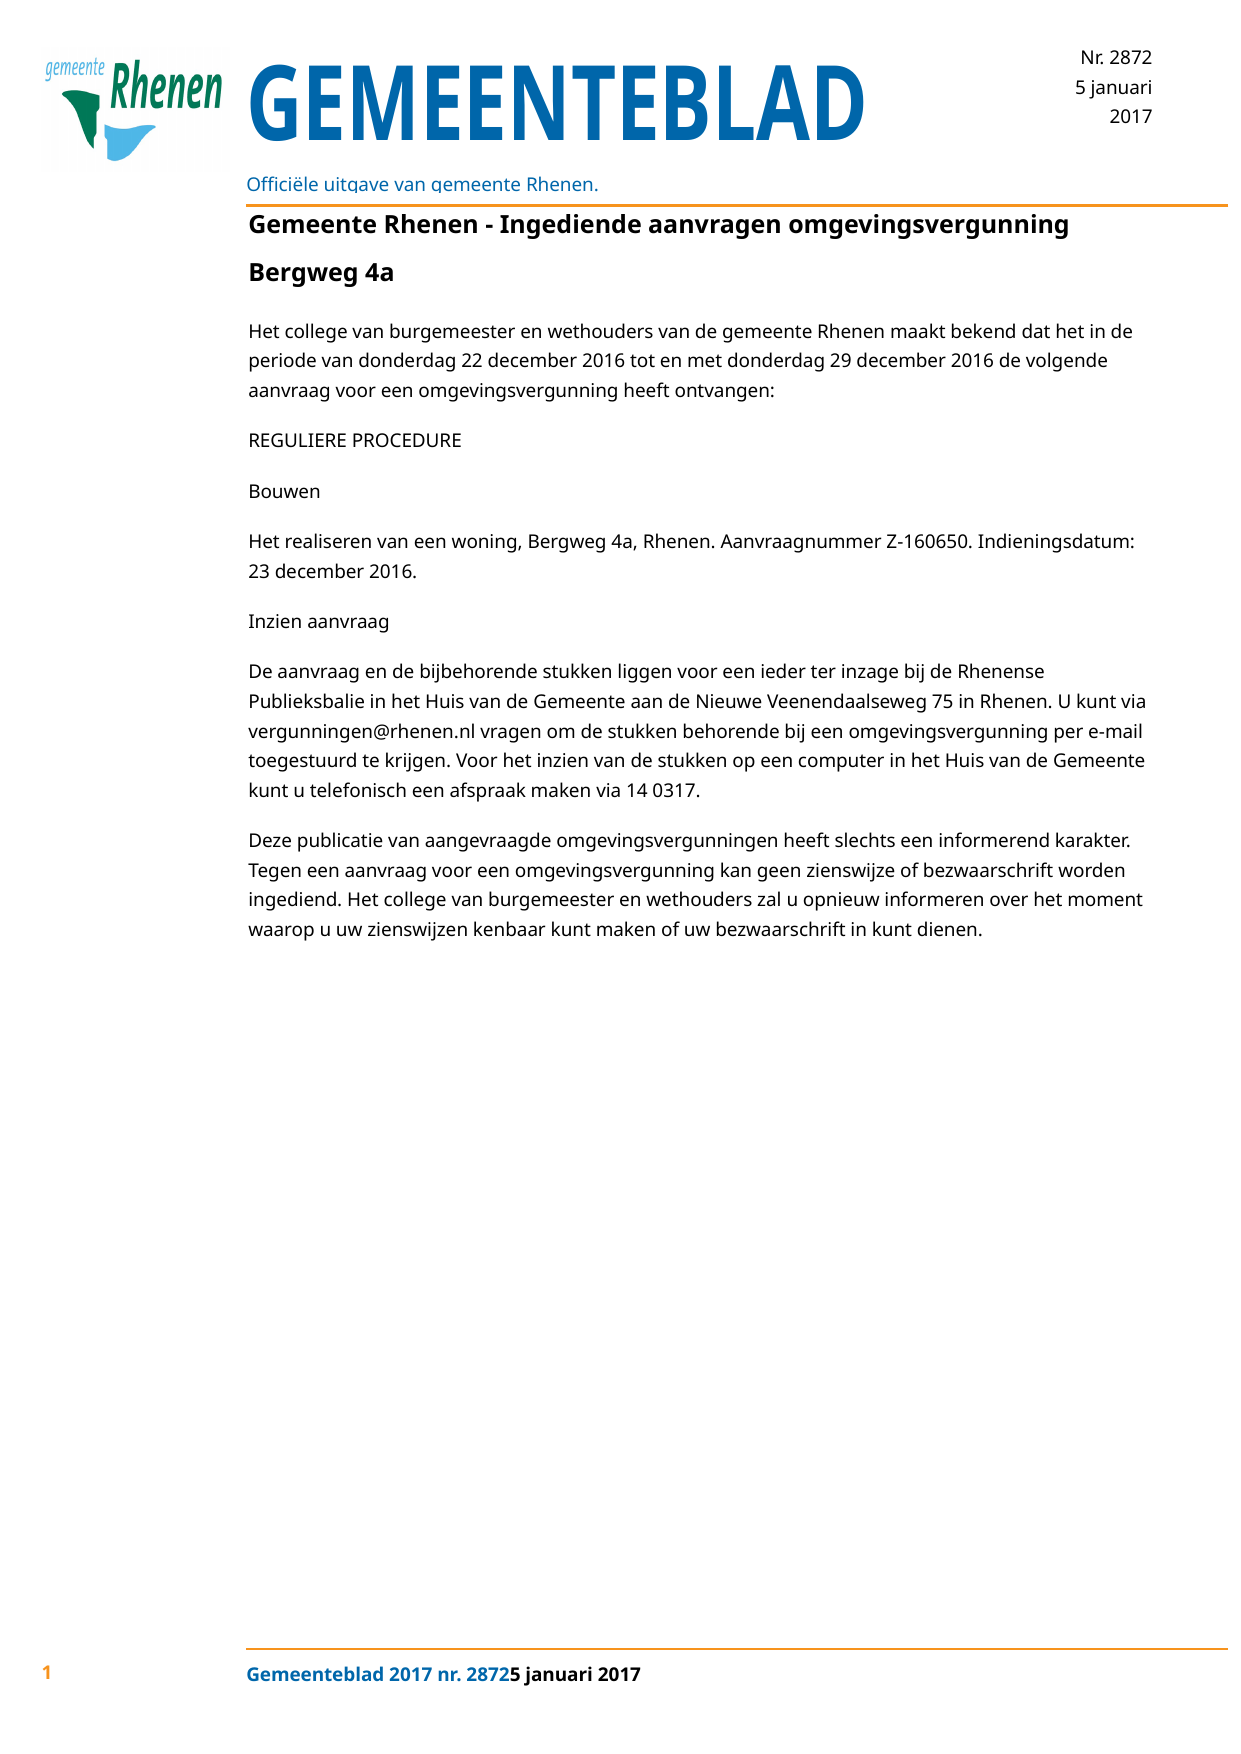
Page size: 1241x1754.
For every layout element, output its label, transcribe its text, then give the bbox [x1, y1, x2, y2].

text Gemeente Rhenen - Ingediende aanvragen omgevingsvergunning Bergweg 4a [248, 207, 1152, 288]
picture [41, 47, 231, 172]
text Het realiseren van een woning, Bergweg 4a, Rhenen. Aanvraagnummer Z-160650. Indieningsdatum: 23 december 2016. [248, 528, 1152, 584]
text Inzien aanvraag [248, 608, 1152, 634]
text Het college van burgemeester en wethouders van de gemeente Rhenen maakt bekend dat het in de periode van donderdag 22 december 2016 tot en met donderdag 29 december 2016 de volgende aanvraag voor een omgevingsvergunning heeft ontvangen: [248, 318, 1152, 403]
text Deze publicatie van aangevraagde omgevingsvergunningen heeft slechts een informerend karakter. Tegen een aanvraag voor een omgevingsvergunning kan geen zienswijze of bezwaarschrift worden ingediend. Het college van burgemeester en wethouders zal u opnieuw informeren over het moment waarop u uw zienswijzen kenbaar kunt maken of uw bezwaarschrift in kunt dienen. [248, 827, 1152, 942]
text Bouwen [248, 478, 1152, 504]
text REGULIERE PROCEDURE [248, 427, 1152, 453]
text De aanvraag en de bijbehorende stukken liggen voor een ieder ter inzage bij de Rhenense Publieksbalie in het Huis van de Gemeente aan de Nieuwe Veenendaalseweg 75 in Rhenen. U kunt via vergunningen@rhenen.nl vragen om de stukken behorende bij een omgevingsvergunning per e-mail toegestuurd te krijgen. Voor het inzien van de stukken op een computer in het Huis van de Gemeente kunt u telefonisch een afspraak maken via 14 0317. [248, 659, 1152, 803]
